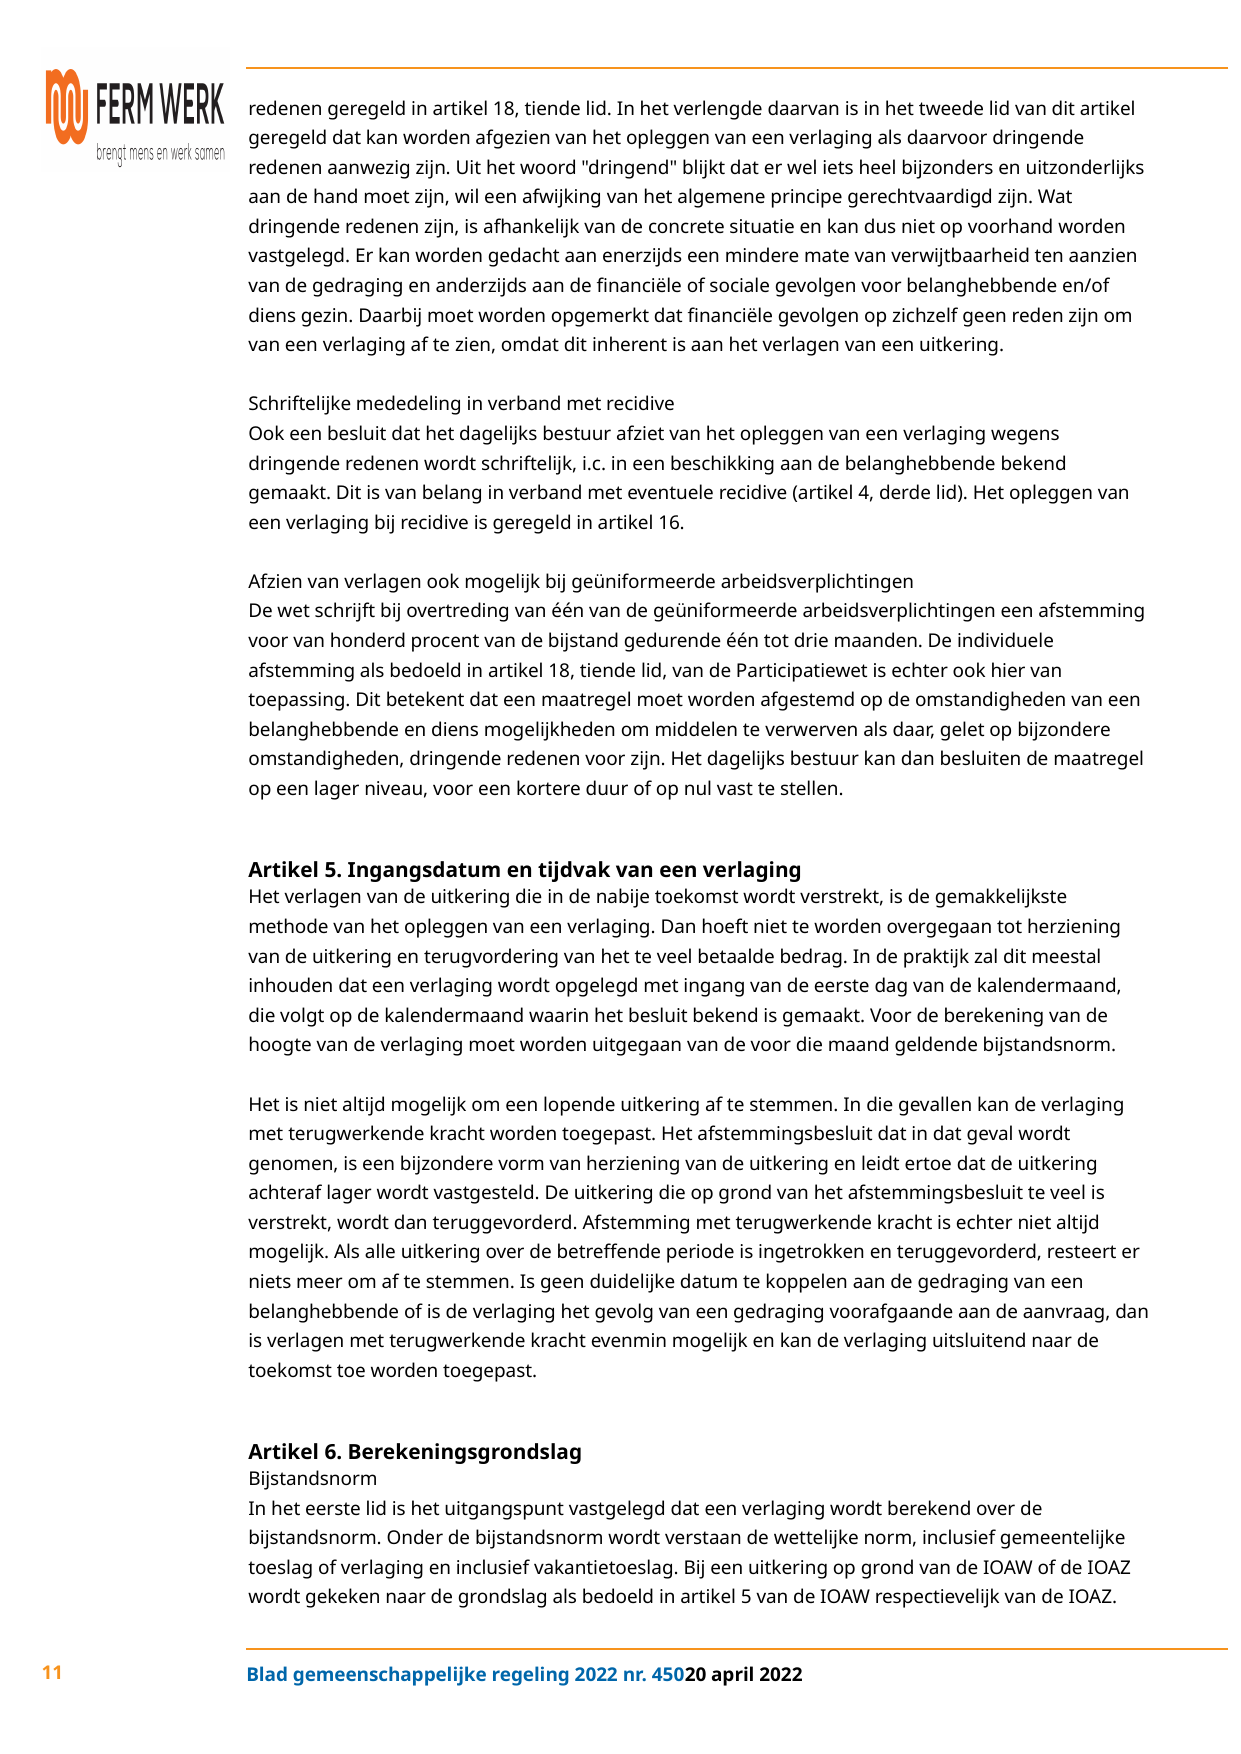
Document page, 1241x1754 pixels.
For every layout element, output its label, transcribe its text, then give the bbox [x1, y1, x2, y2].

text In het eerste lid is het uitgangspunt vastgelegd dat een verlaging wordt berekend over de bijstandsnorm. Onder de bijstandsnorm wordt verstaan de wettelijke norm, inclusief gemeentelijke toeslag of verlaging en inclusief vakantietoeslag. Bij een uitkering op grond van de IOAW of de IOAZ wordt gekeken naar de grondslag als bedoeld in artikel 5 van de IOAW respectievelijk van de IOAZ. [248, 1495, 1152, 1609]
text Ook een besluit dat het dagelijks bestuur afziet van het opleggen van een verlaging wegens dringende redenen wordt schriftelijk, i.c. in een beschikking aan de belanghebbende bekend gemaakt. Dit is van belang in verband met eventuele recidive (artikel 4, derde lid). Het opleggen van een verlaging bij recidive is geregeld in artikel 16. [248, 420, 1152, 535]
text Artikel 5. Ingangsdatum en tijdvak van een verlaging [248, 855, 1152, 884]
text Het verlagen van de uitkering die in de nabije toekomst wordt verstrekt, is de gemakkelijkste methode van het opleggen van een verlaging. Dan hoeft niet te worden overgegaan tot herziening van de uitkering en terugvordering van het te veel betaalde bedrag. In de praktijk zal dit meestal inhouden dat een verlaging wordt opgelegd met ingang van de eerste dag van de kalendermaand, die volgt op de kalendermaand waarin het besluit bekend is gemaakt. Voor de berekening van de hoogte van de verlaging moet worden uitgegaan van de voor die maand geldende bijstandsnorm. [248, 884, 1152, 1057]
text Afzien van verlagen ook mogelijk bij geüniformeerde arbeidsverplichtingen [248, 568, 1152, 594]
picture [41, 47, 231, 172]
text Schriftelijke mededeling in verband met recidive [248, 391, 1152, 416]
text De wet schrijft bij overtreding van één van de geüniformeerde arbeidsverplichtingen een afstemming voor van honderd procent van de bijstand gedurende één tot drie maanden. De individuele afstemming als bedoeld in artikel 18, tiende lid, van de Participatiewet is echter ook hier van toepassing. Dit betekent dat een maatregel moet worden afgestemd op de omstandigheden van een belanghebbende en diens mogelijkheden om middelen te verwerven als daar, gelet op bijzondere omstandigheden, dringende redenen voor zijn. Het dagelijks bestuur kan dan besluiten de maatregel op een lager niveau, voor een kortere duur of op nul vast te stellen. [248, 598, 1152, 801]
text Bijstandsnorm [248, 1465, 1152, 1491]
text Het is niet altijd mogelijk om een lopende uitkering af te stemmen. In die gevallen kan de verlaging met terugwerkende kracht worden toegepast. Het afstemmingsbesluit dat in dat geval wordt genomen, is een bijzondere vorm van herziening van de uitkering en leidt ertoe dat de uitkering achteraf lager wordt vastgesteld. De uitkering die op grond van het afstemmingsbesluit te veel is verstrekt, wordt dan teruggevorderd. Afstemming met terugwerkende kracht is echter niet altijd mogelijk. Als alle uitkering over de betreffende periode is ingetrokken en teruggevorderd, resteert er niets meer om af te stemmen. Is geen duidelijke datum te koppelen aan de gedraging van een belanghebbende of is de verlaging het gevolg van een gedraging voorafgaande aan de aanvraag, dan is verlagen met terugwerkende kracht evenmin mogelijk en kan de verlaging uitsluitend naar de toekomst toe worden toegepast. [248, 1091, 1152, 1383]
text redenen geregeld in artikel 18, tiende lid. In het verlengde daarvan is in het tweede lid van dit artikel geregeld dat kan worden afgezien van het opleggen van een verlaging als daarvoor dringende redenen aanwezig zijn. Uit het woord "dringend" blijkt dat er wel iets heel bijzonders en uitzonderlijks aan de hand moet zijn, wil een afwijking van het algemene principe gerechtvaardigd zijn. Wat dringende redenen zijn, is afhankelijk van de concrete situatie en kan dus niet op voorhand worden vastgelegd. Er kan worden gedacht aan enerzijds een mindere mate van verwijtbaarheid ten aanzien van de gedraging en anderzijds aan de financiële of sociale gevolgen voor belanghebbende en/of diens gezin. Daarbij moet worden opgemerkt dat financiële gevolgen op zichzelf geen reden zijn om van een verlaging af te zien, omdat dit inherent is aan het verlagen van een uitkering. [248, 95, 1152, 357]
text Artikel 6. Berekeningsgrondslag [248, 1437, 1152, 1465]
